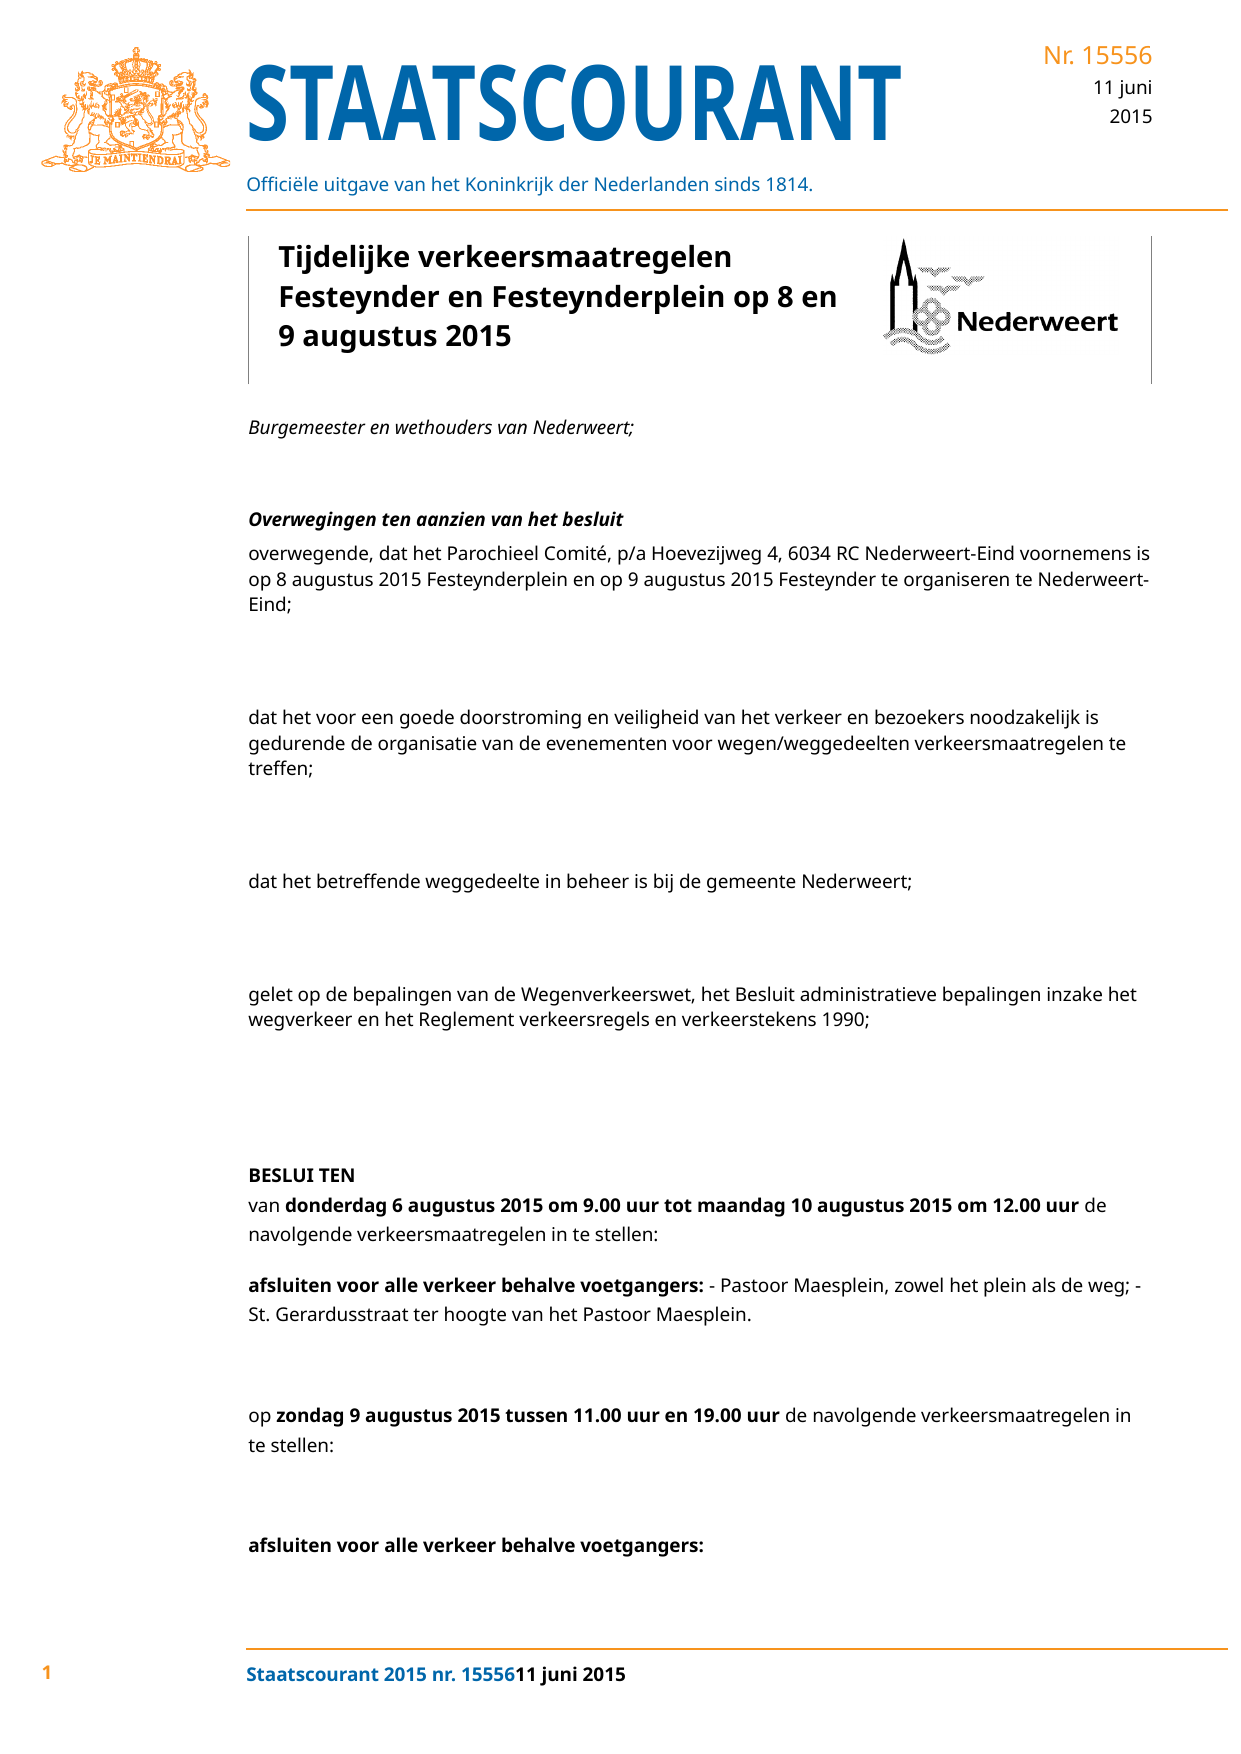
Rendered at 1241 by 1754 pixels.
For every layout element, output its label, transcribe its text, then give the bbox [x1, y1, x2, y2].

text BESLUI TEN [248, 1162, 1152, 1188]
text op zondag 9 augustus 2015 tussen 11.00 uur en 19.00 uur de navolgende verkeersmaatregelen in te stellen: [248, 1402, 1152, 1458]
table_header Tijdelijke verkeersmaatregelen Festeynder en Festeynderplein op 8 en 9 augustus 2015 [249, 236, 850, 384]
picture [882, 236, 1119, 355]
text dat het betreffende weggedeelte in beheer is bij de gemeente Neder­weert; [248, 868, 1152, 894]
picture [41, 47, 231, 172]
text gelet op de bepalingen van de Wegenverkeerswet, het Besluit administratieve bepalingen inzake het wegverkeer en het Reglement verkeersregels en verkeerstekens 1990; [248, 981, 1152, 1032]
text afsluiten voor alle verkeer behalve voetgangers: - Pastoor Maesplein, zowel het plein als de weg; - St. Gerardusstraat ter hoogte van het Pastoor Maesplein. [248, 1272, 1152, 1327]
text van donderdag 6 augustus 2015 om 9.00 uur tot maandag 10 augustus 2015 om 12.00 uur de navolgende verkeersmaatregelen in te stellen: [248, 1192, 1152, 1247]
text dat het voor een goede doorstroming en veiligheid van het verkeer en bezoekers noodzakelijk is gedurende de organisatie van de evenementen voor wegen/weggedeelten verkeersmaatregelen te treffen; [248, 704, 1152, 781]
text Overwegingen ten aanzien van het besluit [248, 506, 1152, 532]
text Burgemeester en wethouders van Nederweert; [248, 414, 1152, 440]
text overwegende, dat het Parochieel Comité, p/a Hoevezijweg 4, 6034 RC Ne­derweert-Eind voornemens is op 8 augustus 2015 Festeynderplein en op 9 augustus 2015 Festeynder te organiseren te Nederweert-Eind; [248, 540, 1152, 617]
table_header [850, 236, 1151, 384]
text afsluiten voor alle verkeer behalve voetgangers: [248, 1533, 1152, 1558]
